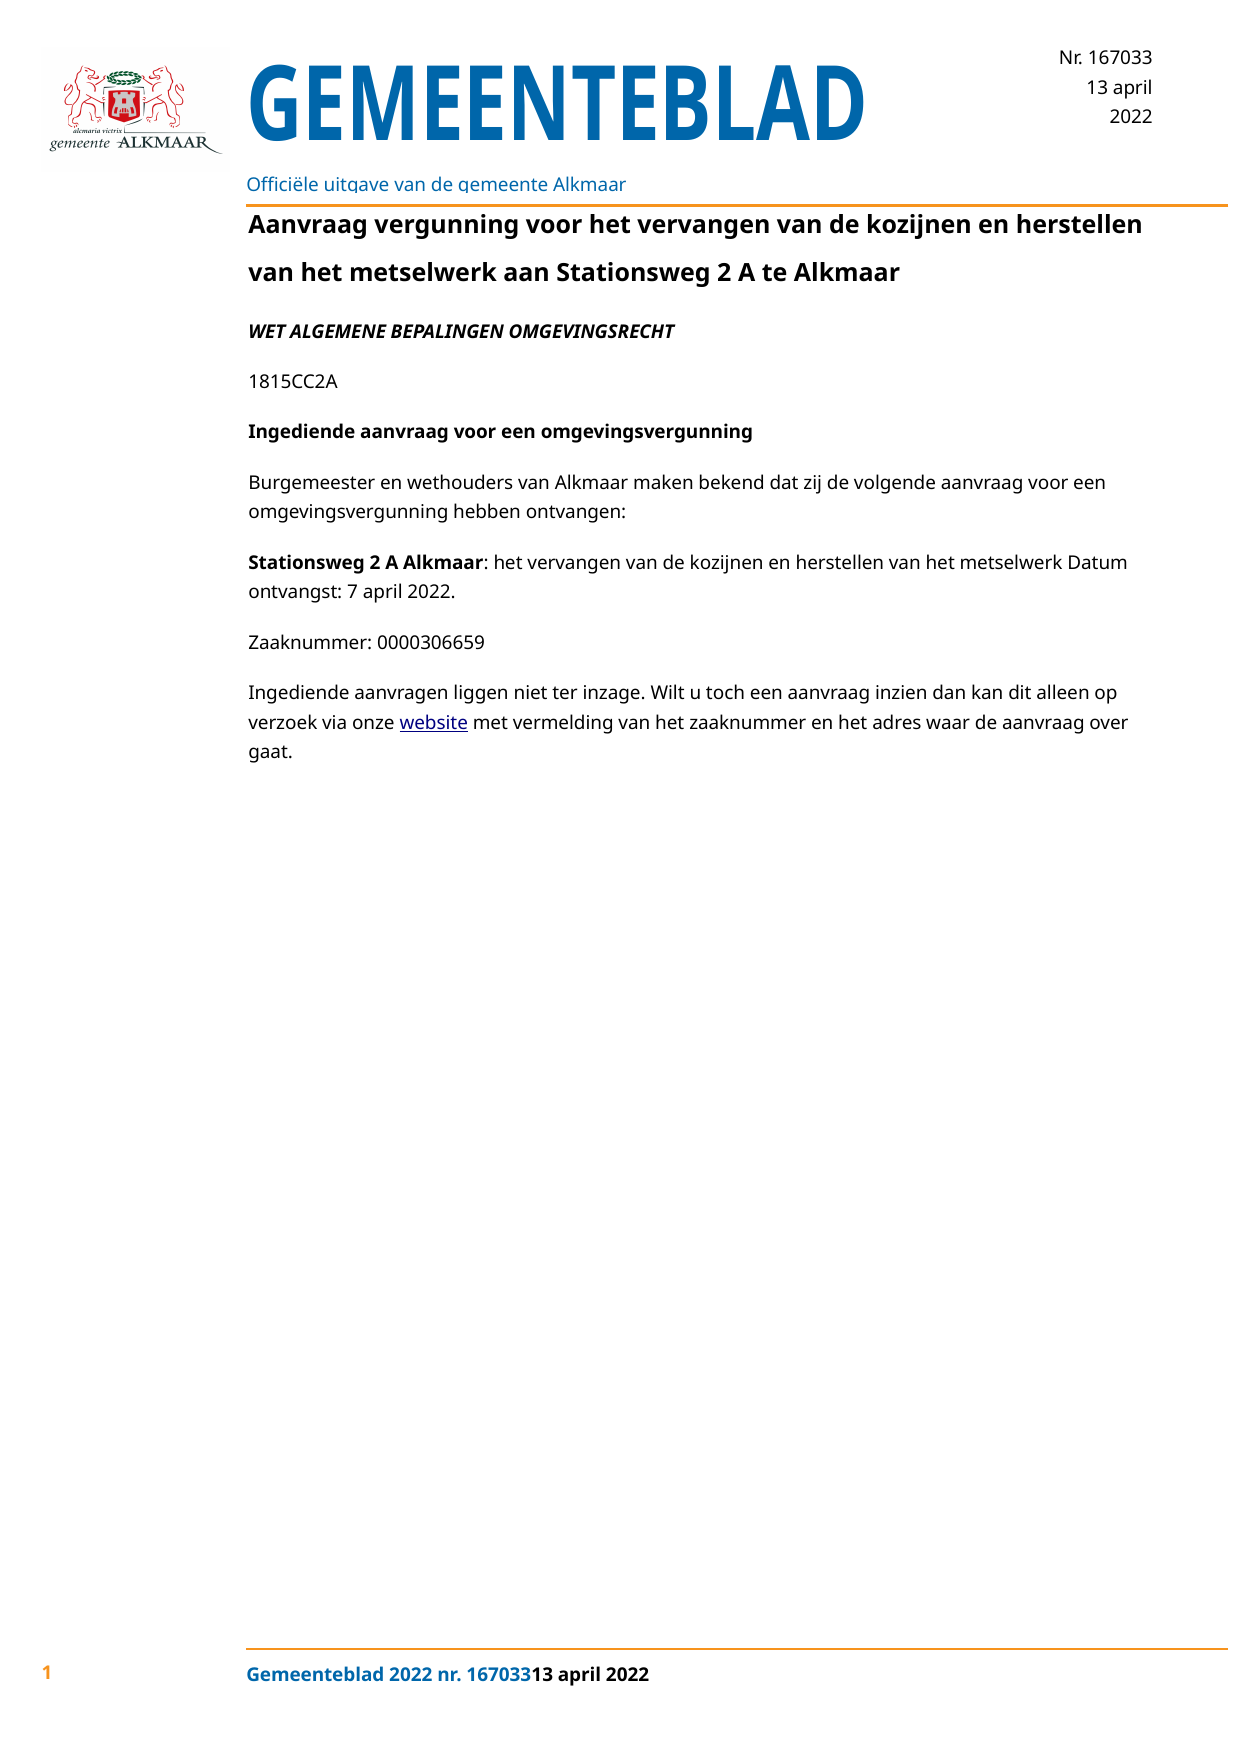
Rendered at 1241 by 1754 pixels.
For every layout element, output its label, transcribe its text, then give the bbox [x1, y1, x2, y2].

text Aanvraag vergunning voor het vervangen van de kozijnen en herstellen van het metselwerk aan Stationsweg 2 A te Alkmaar [248, 207, 1152, 288]
text 1815CC2A [248, 368, 1152, 394]
text WET ALGEMENE BEPALINGEN OMGEVINGSRECHT [248, 318, 1152, 344]
text Burgemeester en wethouders van Alkmaar maken bekend dat zij de volgende aanvraag voor een omgevingsvergunning hebben ontvangen: [248, 469, 1152, 524]
text Ingediende aanvraag voor een omgevingsvergunning [248, 419, 1152, 444]
text Ingediende aanvragen liggen niet ter inzage. Wilt u toch een aanvraag inzien dan kan dit alleen op verzoek via onze website met vermelding van het zaaknummer en het adres waar de aanvraag over gaat. [248, 679, 1152, 764]
picture [41, 47, 231, 172]
text Stationsweg 2 A Alkmaar: het vervangen van de kozijnen en herstellen van het metselwerk Datum ontvangst: 7 april 2022. [248, 549, 1152, 604]
text Zaaknummer: 0000306659 [248, 629, 1152, 655]
